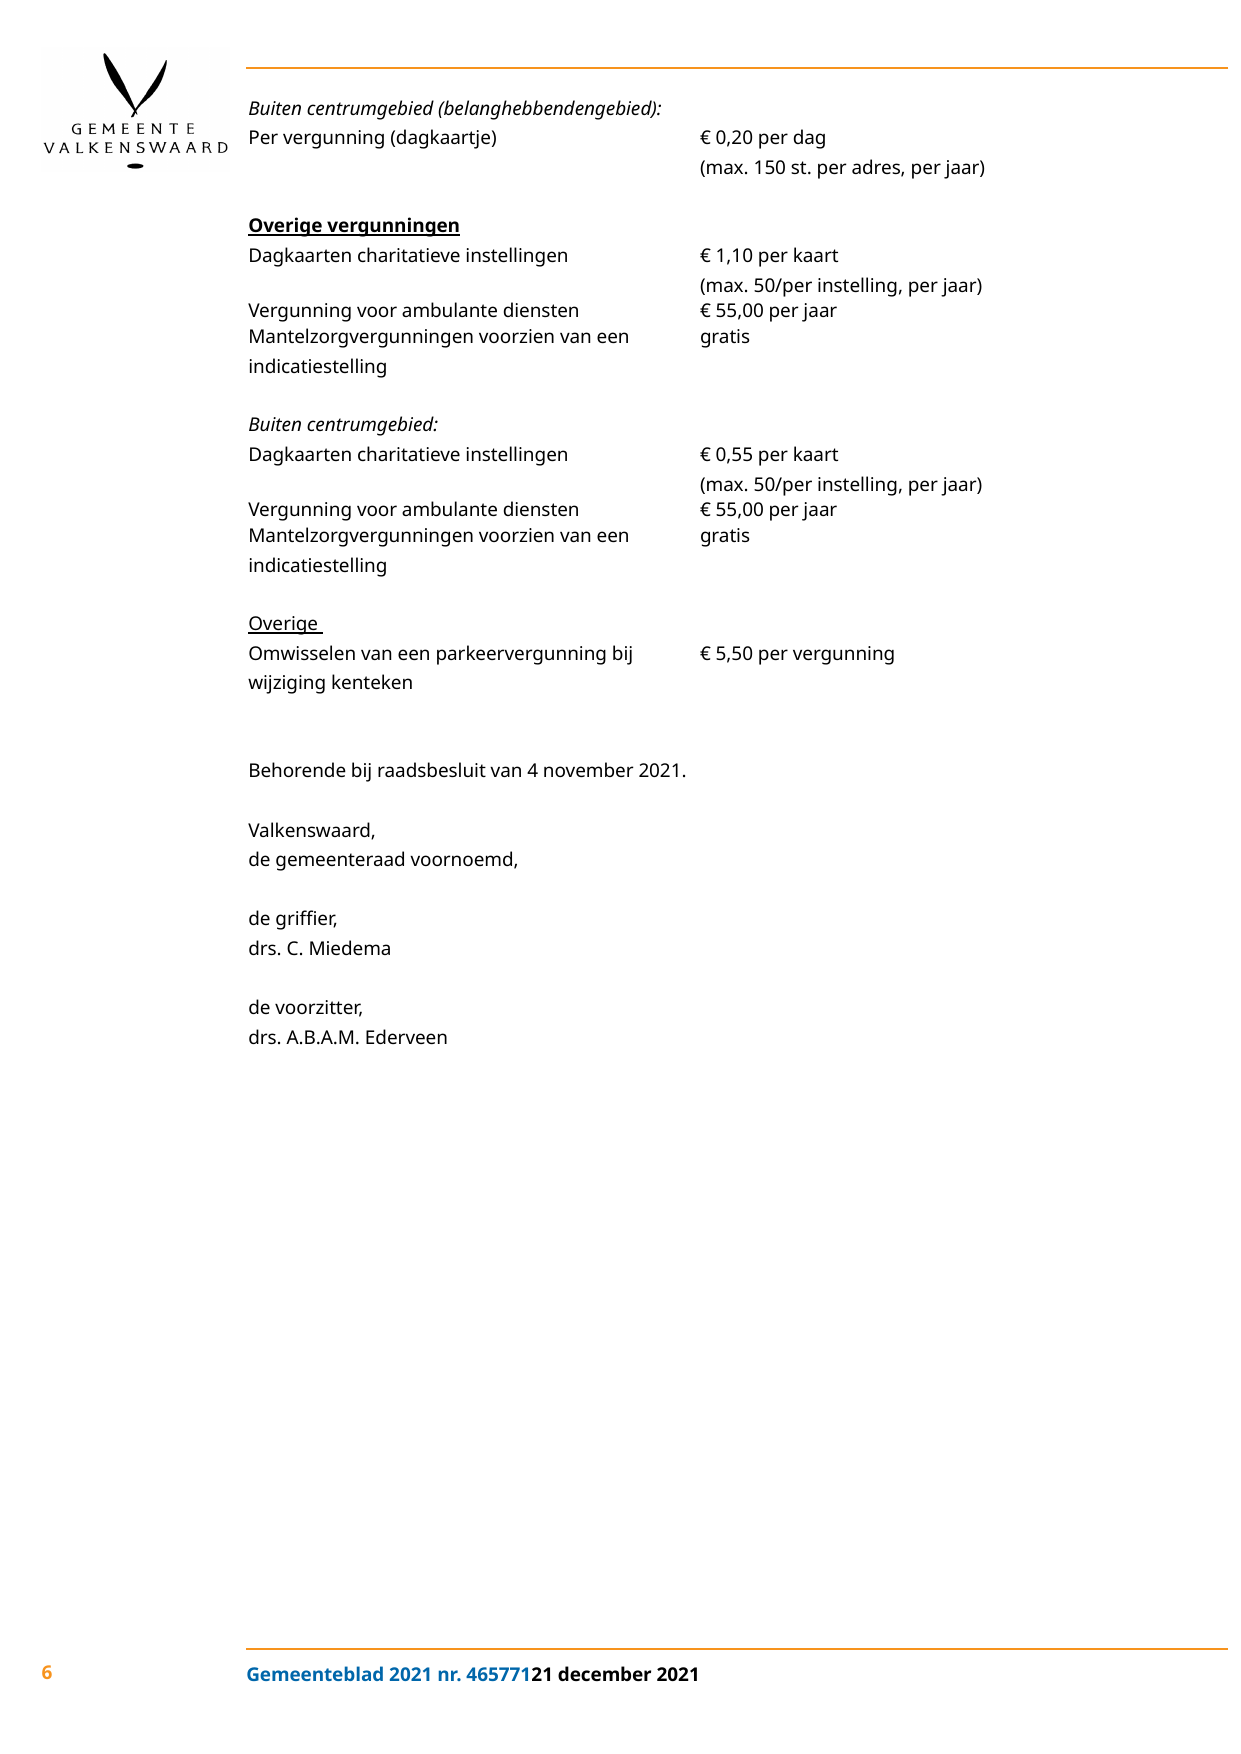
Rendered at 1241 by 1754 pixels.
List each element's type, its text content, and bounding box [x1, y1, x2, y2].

text de griffier, [248, 906, 1152, 931]
table_header Dagkaarten charitatieve instellingen [248, 441, 700, 496]
text Buiten centrumgebied: [248, 411, 1152, 437]
table_header € 1,10 per kaart (max. 50/per instelling, per jaar) [700, 242, 1152, 298]
table_header Dagkaarten charitatieve instellingen [248, 242, 700, 298]
text Valkenswaard, [248, 817, 1152, 843]
text de gemeenteraad voornoemd, [248, 846, 1152, 872]
table_cell Mantelzorgvergunningen voorzien van een indicatiestelling [248, 522, 700, 577]
picture [41, 47, 231, 172]
text Overige vergunningen [248, 213, 1152, 238]
table_cell € 55,00 per jaar [700, 298, 1152, 323]
table_header € 0,20 per dag (max. 150 st. per adres, per jaar) [700, 125, 1152, 180]
text Behorende bij raadsbesluit van 4 november 2021. [248, 758, 1152, 783]
text de voorzitter, [248, 994, 1152, 1020]
table_header € 0,55 per kaart (max. 50/per instelling, per jaar) [700, 441, 1152, 496]
table_header Omwisselen van een parkeervergunning bij wijziging kenteken [248, 640, 700, 695]
table_cell Vergunning voor ambulante diensten [248, 298, 700, 323]
table_cell € 55,00 per jaar [700, 496, 1152, 522]
table_cell gratis [700, 522, 1152, 577]
text Overige [248, 610, 1152, 636]
table_header Per vergunning (dagkaartje) [248, 125, 700, 180]
table_cell gratis [700, 323, 1152, 379]
text drs. C. Miedema [248, 935, 1152, 961]
table_header € 5,50 per vergunning [700, 640, 1152, 695]
table_cell Mantelzorgvergunningen voorzien van een indicatiestelling [248, 323, 700, 379]
table_cell Vergunning voor ambulante diensten [248, 496, 700, 522]
text Buiten centrumgebied (belanghebbendengebied): [248, 95, 1152, 121]
text drs. A.B.A.M. Ederveen [248, 1024, 1152, 1050]
